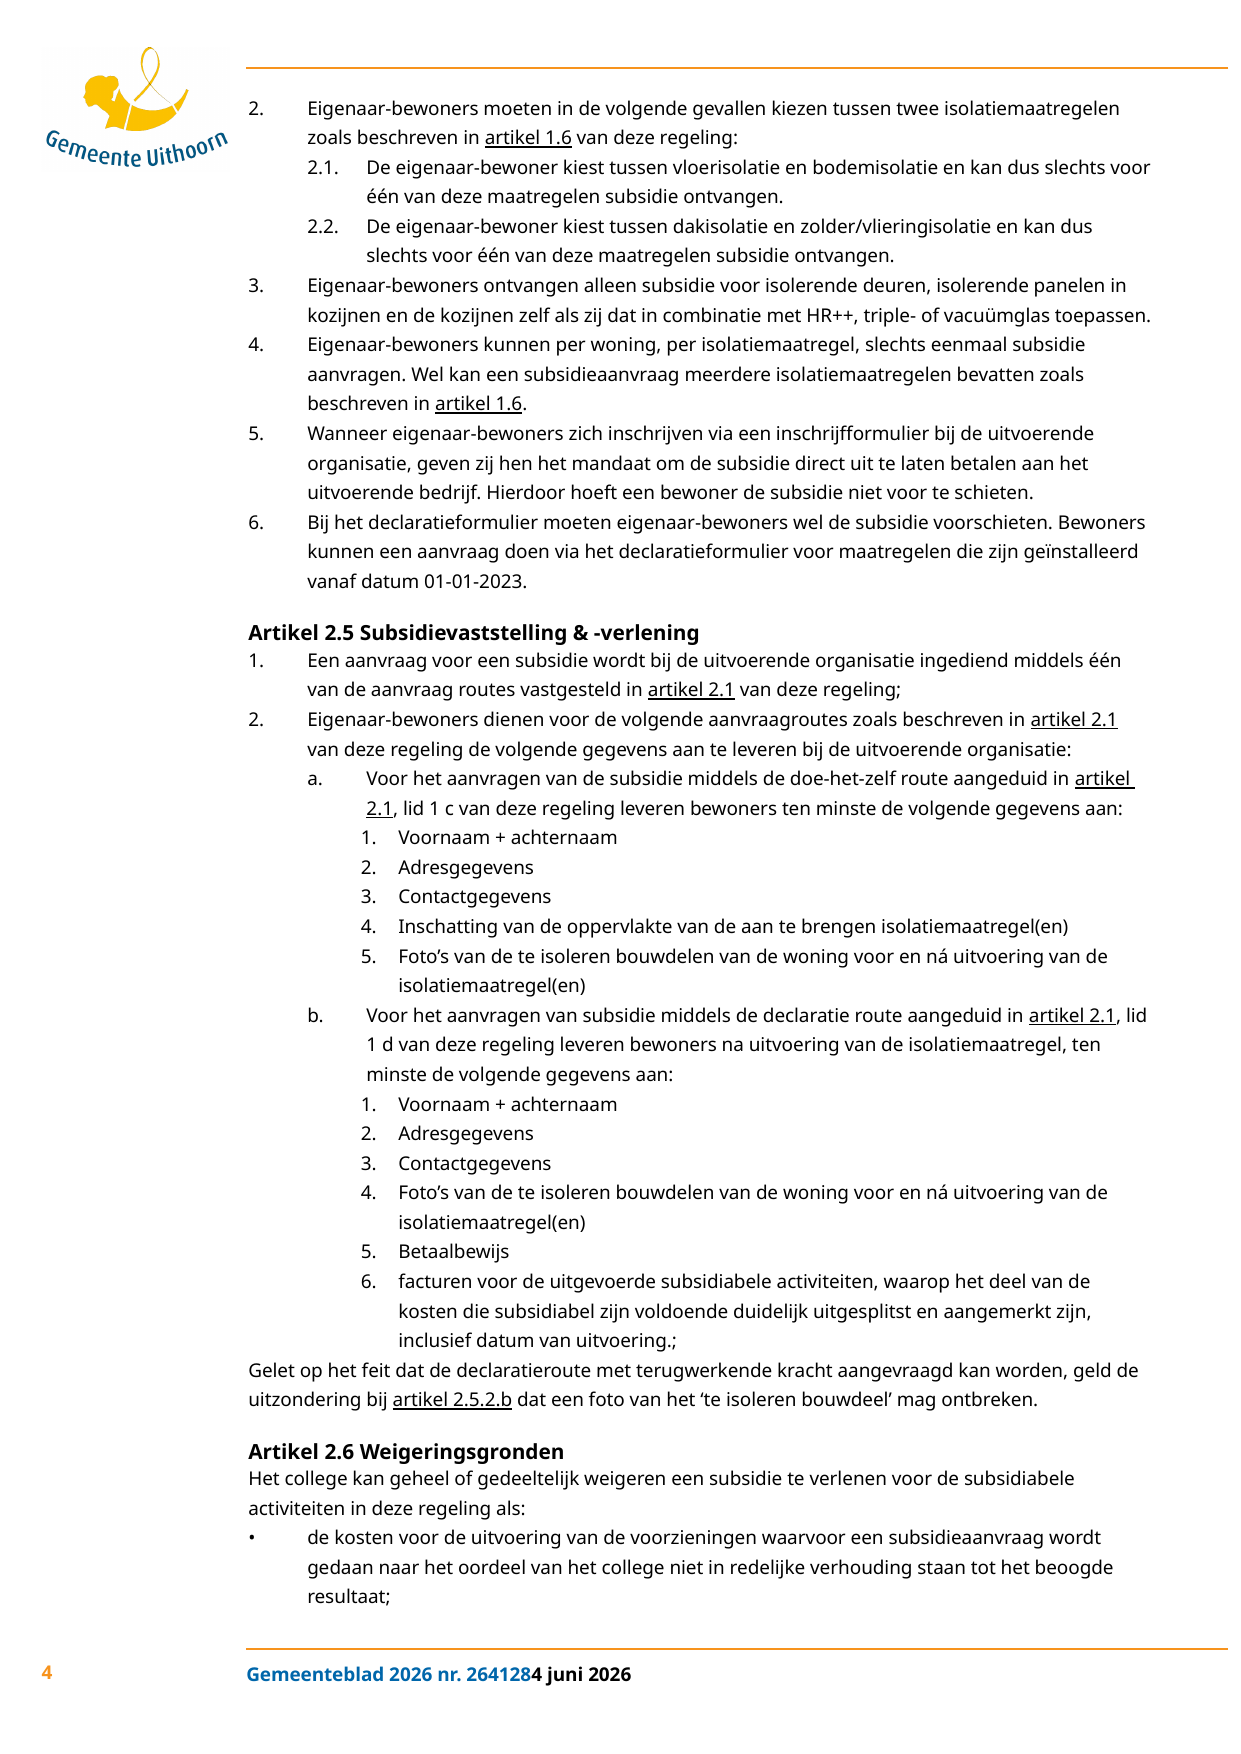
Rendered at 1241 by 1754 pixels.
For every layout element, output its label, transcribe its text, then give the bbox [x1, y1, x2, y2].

text Gelet op het feit dat de declaratieroute met terugwerkende kracht aangevraagd kan worden, geld de uitzondering bij artikel 2.5.2.b dat een foto van het ‘te isoleren bouwdeel’ mag ontbreken. [248, 1357, 1152, 1412]
list Voor het aanvragen van subsidie middels de declaratie route aangeduid in artikel 2.1, lid 1 d van deze regeling leveren bewoners na uitvoering van de isolatiemaatregel, ten minste de volgende gegevens aan: [307, 1002, 1152, 1087]
list Foto’s van de te isoleren bouwdelen van de woning voor en ná uitvoering van de isolatiemaatregel(en) [361, 1179, 1152, 1235]
list Contactgegevens [361, 884, 1152, 909]
list Een aanvraag voor een subsidie wordt bij de uitvoerende organisatie ingediend middels één van de aanvraag routes vastgesteld in artikel 2.1 van deze regeling; [248, 647, 1152, 702]
list Contactgegevens [361, 1150, 1152, 1176]
text Artikel 2.5 Subsidievaststelling & -verlening [248, 618, 1152, 647]
list Eigenaar-bewoners ontvangen alleen subsidie voor isolerende deuren, isolerende panelen in kozijnen en de kozijnen zelf als zij dat in combinatie met HR++, triple- of vacuümglas toepassen. [248, 272, 1152, 328]
list Adresgegevens [361, 1120, 1152, 1146]
list De eigenaar-bewoner kiest tussen dakisolatie en zolder/vlieringisolatie en kan dus slechts voor één van deze maatregelen subsidie ontvangen. [307, 213, 1152, 268]
picture [41, 47, 231, 172]
list Eigenaar-bewoners kunnen per woning, per isolatiemaatregel, slechts eenmaal subsidie aanvragen. Wel kan een subsidieaanvraag meerdere isolatiemaatregelen bevatten zoals beschreven in artikel 1.6. [248, 331, 1152, 416]
list Inschatting van de oppervlakte van de aan te brengen isolatiemaatregel(en) [361, 913, 1152, 939]
list Foto’s van de te isoleren bouwdelen van de woning voor en ná uitvoering van de isolatiemaatregel(en) [361, 943, 1152, 998]
list De eigenaar-bewoner kiest tussen vloerisolatie en bodemisolatie en kan dus slechts voor één van deze maatregelen subsidie ontvangen. [307, 154, 1152, 209]
list Wanneer eigenaar-bewoners zich inschrijven via een inschrijfformulier bij de uitvoerende organisatie, geven zij hen het mandaat om de subsidie direct uit te laten betalen aan het uitvoerende bedrijf. Hierdoor hoeft een bewoner de subsidie niet voor te schieten. [248, 420, 1152, 505]
list Eigenaar-bewoners dienen voor de volgende aanvraagroutes zoals beschreven in artikel 2.1 van deze regeling de volgende gegevens aan te leveren bij de uitvoerende organisatie: [248, 706, 1152, 761]
list de kosten voor de uitvoering van de voorzieningen waarvoor een subsidieaanvraag wordt gedaan naar het oordeel van het college niet in redelijke verhouding staan tot het beoogde resultaat; [248, 1524, 1152, 1609]
text Artikel 2.6 Weigeringsgronden [248, 1437, 1152, 1465]
list Adresgegevens [361, 854, 1152, 880]
text Het college kan geheel of gedeeltelijk weigeren een subsidie te verlenen voor de subsidiabele activiteiten in deze regeling als: [248, 1465, 1152, 1521]
list Bij het declaratieformulier moeten eigenaar-bewoners wel de subsidie voorschieten. Bewoners kunnen een aanvraag doen via het declaratieformulier voor maatregelen die zijn geïnstalleerd vanaf datum 01-01-2023. [248, 509, 1152, 594]
list facturen voor de uitgevoerde subsidiabele activiteiten, waarop het deel van de kosten die subsidiabel zijn voldoende duidelijk uitgesplitst en aangemerkt zijn, inclusief datum van uitvoering.; [361, 1268, 1152, 1353]
list Voor het aanvragen van de subsidie middels de doe-het-zelf route aangeduid in artikel 2.1, lid 1 c van deze regeling leveren bewoners ten minste de volgende gegevens aan: [307, 765, 1152, 821]
list Eigenaar-bewoners moeten in de volgende gevallen kiezen tussen twee isolatiemaatregelen zoals beschreven in artikel 1.6 van deze regeling: [248, 95, 1152, 150]
list Voornaam + achternaam [361, 1091, 1152, 1116]
list Betaalbewijs [361, 1239, 1152, 1264]
list Voornaam + achternaam [361, 824, 1152, 850]
